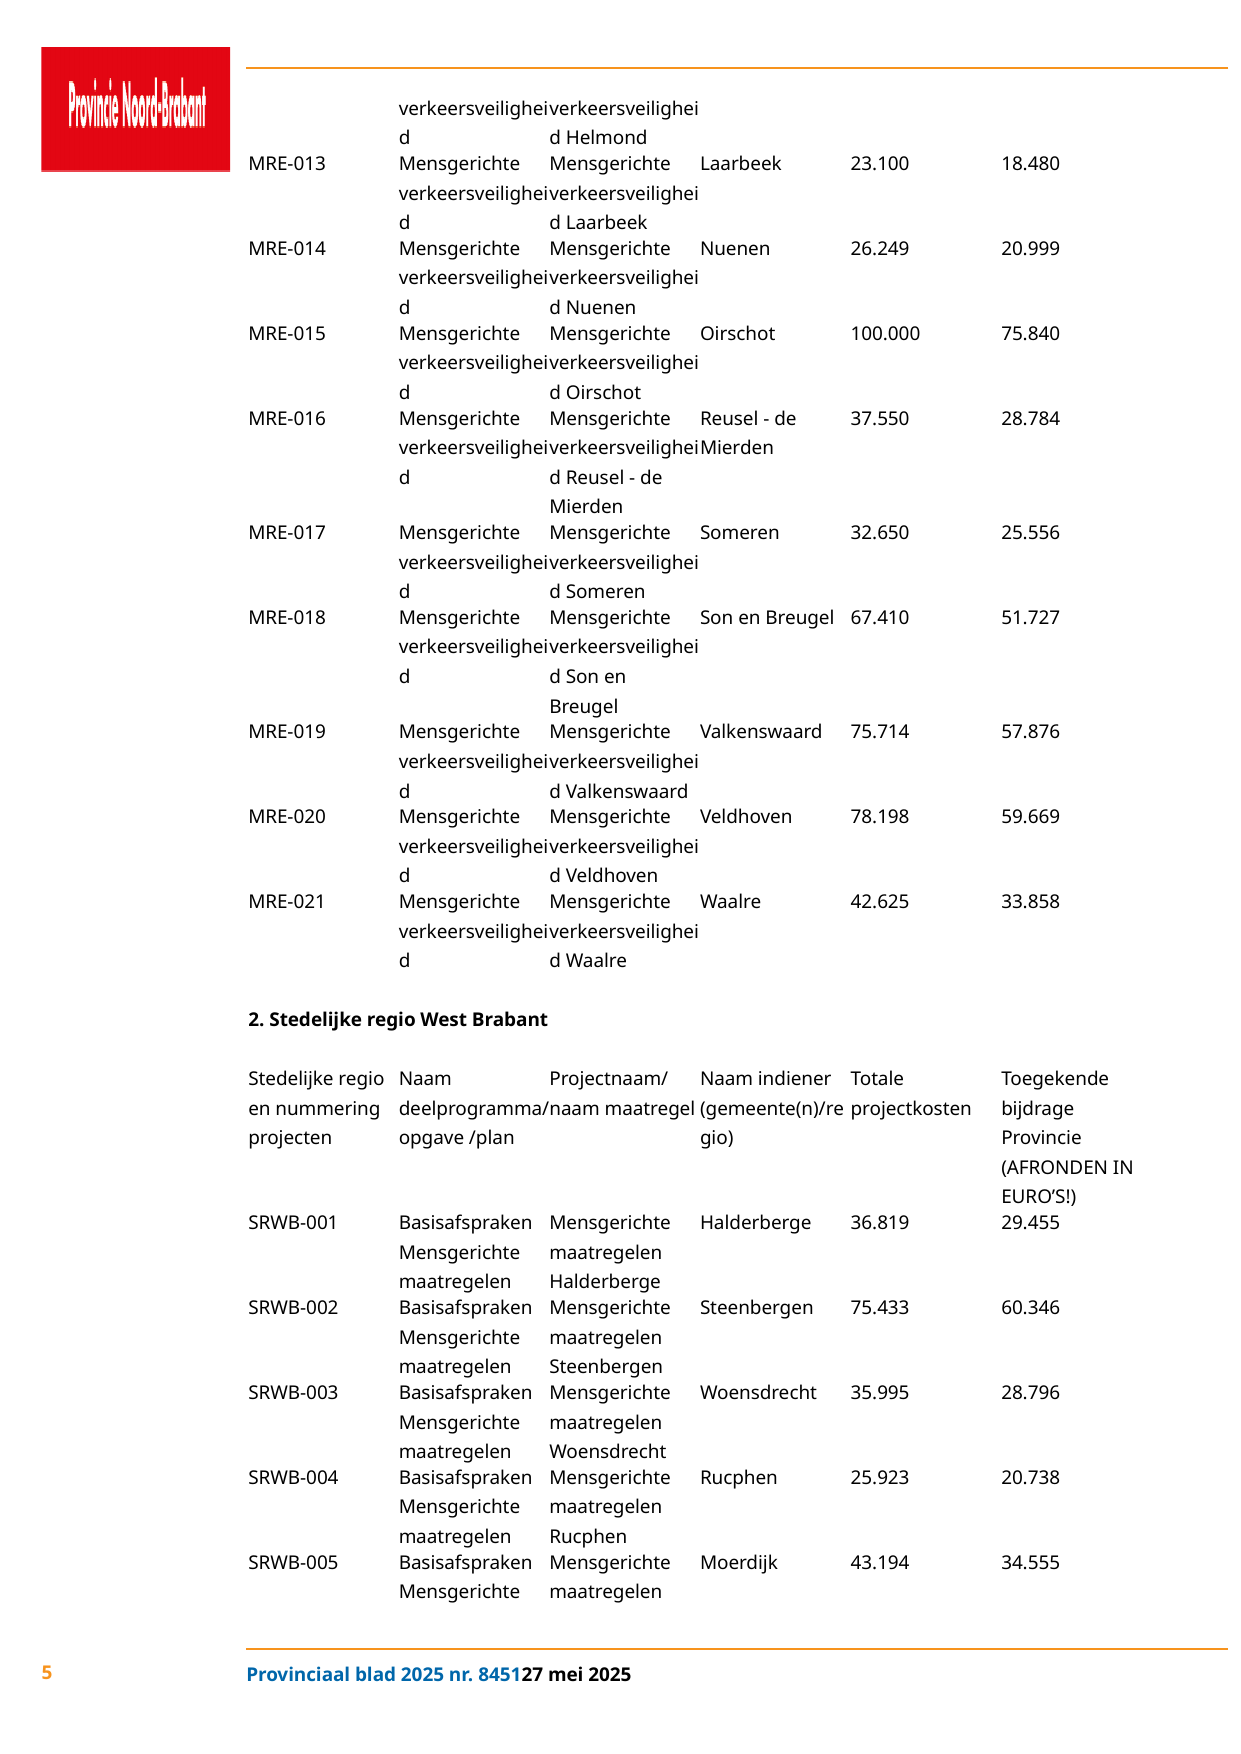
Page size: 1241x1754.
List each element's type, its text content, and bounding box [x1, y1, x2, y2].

table_cell Mensgerichte verkeersveiligheid Valkenswaard [549, 719, 700, 803]
table_cell 29.455 [1001, 1210, 1152, 1294]
table_cell MRE-016 [248, 405, 398, 519]
table_cell MRE-019 [248, 719, 398, 803]
table_cell Mensgerichte verkeersveiligheid [399, 320, 549, 405]
table_cell Valkenswaard [700, 719, 850, 803]
table_cell Mensgerichte maatregelen Woensdrecht [549, 1379, 700, 1464]
table_cell Mensgerichte verkeersveiligheid [399, 804, 549, 888]
table_cell Mensgerichte verkeersveiligheid Reusel - de Mierden [549, 405, 700, 519]
table_cell 37.550 [850, 405, 1001, 519]
table_header Toegekende bijdrage Provincie (AFRONDEN IN EURO’S!) [1001, 1065, 1152, 1209]
table_header Totale projectkosten [850, 1065, 1001, 1209]
table_cell verkeersveiligheid Helmond [549, 95, 700, 150]
table_cell MRE-018 [248, 604, 398, 719]
table_cell Mensgerichte verkeersveiligheid [399, 889, 549, 973]
table_header Stedelijke regio en nummering projecten [248, 1065, 398, 1209]
table_cell Nuenen [700, 235, 850, 320]
table_cell 20.999 [1001, 235, 1152, 320]
table_cell 43.194 [850, 1549, 1001, 1604]
table_cell Mensgerichte verkeersveiligheid [399, 519, 549, 604]
table_cell 23.100 [850, 150, 1001, 235]
table_cell Waalre [700, 889, 850, 973]
table_cell Mensgerichte verkeersveiligheid Son en Breugel [549, 604, 700, 719]
table_cell Woensdrecht [700, 1379, 850, 1464]
table_cell [1001, 95, 1152, 150]
table_cell Mensgerichte verkeersveiligheid [399, 405, 549, 519]
table_cell Laarbeek [700, 150, 850, 235]
table_cell [700, 95, 850, 150]
table_cell 75.840 [1001, 320, 1152, 405]
table_cell Mensgerichte verkeersveiligheid [399, 235, 549, 320]
table_cell Mensgerichte verkeersveiligheid Someren [549, 519, 700, 604]
table_cell 100.000 [850, 320, 1001, 405]
table_cell 25.556 [1001, 519, 1152, 604]
table_cell Halderberge [700, 1210, 850, 1294]
table_cell 35.995 [850, 1379, 1001, 1464]
table_cell MRE-020 [248, 804, 398, 888]
table_cell 33.858 [1001, 889, 1152, 973]
table_cell Mensgerichte verkeersveiligheid Nuenen [549, 235, 700, 320]
table_header Projectnaam/naam maatregel [549, 1065, 700, 1209]
table_cell MRE-014 [248, 235, 398, 320]
table_cell Basisafspraken Mensgerichte maatregelen [399, 1294, 549, 1379]
table_header Naam indiener (gemeente(n)/regio) [700, 1065, 850, 1209]
table_cell Veldhoven [700, 804, 850, 888]
table_cell Rucphen [700, 1464, 850, 1549]
table_cell 78.198 [850, 804, 1001, 888]
table_cell Basisafspraken Mensgerichte maatregelen [399, 1464, 549, 1549]
table_cell 32.650 [850, 519, 1001, 604]
table_cell SRWB-004 [248, 1464, 398, 1549]
table_cell MRE-017 [248, 519, 398, 604]
table_cell 51.727 [1001, 604, 1152, 719]
table_cell Son en Breugel [700, 604, 850, 719]
table_cell Basisafspraken Mensgerichte [399, 1549, 549, 1604]
table_cell Moerdijk [700, 1549, 850, 1604]
table_cell Reusel - de Mierden [700, 405, 850, 519]
table_cell 28.784 [1001, 405, 1152, 519]
table_cell Mensgerichte verkeersveiligheid [399, 604, 549, 719]
table_cell 36.819 [850, 1210, 1001, 1294]
table_cell Basisafspraken Mensgerichte maatregelen [399, 1379, 549, 1464]
table_cell SRWB-002 [248, 1294, 398, 1379]
table_cell Oirschot [700, 320, 850, 405]
table_cell verkeersveiligheid [399, 95, 549, 150]
table_cell 57.876 [1001, 719, 1152, 803]
table_cell 20.738 [1001, 1464, 1152, 1549]
table_cell Mensgerichte maatregelen [549, 1549, 700, 1604]
table_cell 28.796 [1001, 1379, 1152, 1464]
table_cell 60.346 [1001, 1294, 1152, 1379]
table_cell [850, 95, 1001, 150]
table_cell Basisafspraken Mensgerichte maatregelen [399, 1210, 549, 1294]
table_cell Mensgerichte maatregelen Rucphen [549, 1464, 700, 1549]
table_cell SRWB-005 [248, 1549, 398, 1604]
table_cell Someren [700, 519, 850, 604]
table_cell 59.669 [1001, 804, 1152, 888]
table_cell 75.433 [850, 1294, 1001, 1379]
table_header Naam deelprogramma/opgave /plan [399, 1065, 549, 1209]
text 2. Stedelijke regio West Brabant [248, 1006, 1152, 1032]
table_cell 25.923 [850, 1464, 1001, 1549]
table_cell MRE-013 [248, 150, 398, 235]
table_cell 67.410 [850, 604, 1001, 719]
table_cell MRE-015 [248, 320, 398, 405]
table_cell Mensgerichte verkeersveiligheid Oirschot [549, 320, 700, 405]
table_cell 75.714 [850, 719, 1001, 803]
table_cell 34.555 [1001, 1549, 1152, 1604]
table_cell Mensgerichte verkeersveiligheid [399, 719, 549, 803]
table_cell [248, 95, 398, 150]
table_cell 18.480 [1001, 150, 1152, 235]
table_cell 26.249 [850, 235, 1001, 320]
table_cell SRWB-003 [248, 1379, 398, 1464]
table_cell Mensgerichte maatregelen Steenbergen [549, 1294, 700, 1379]
picture [41, 47, 231, 172]
table_cell MRE-021 [248, 889, 398, 973]
table_cell Mensgerichte maatregelen Halderberge [549, 1210, 700, 1294]
table_cell Mensgerichte verkeersveiligheid [399, 150, 549, 235]
table_cell Mensgerichte verkeersveiligheid Waalre [549, 889, 700, 973]
table_cell 42.625 [850, 889, 1001, 973]
table_cell Steenbergen [700, 1294, 850, 1379]
table_cell Mensgerichte verkeersveiligheid Laarbeek [549, 150, 700, 235]
table_cell SRWB-001 [248, 1210, 398, 1294]
table_cell Mensgerichte verkeersveiligheid Veldhoven [549, 804, 700, 888]
